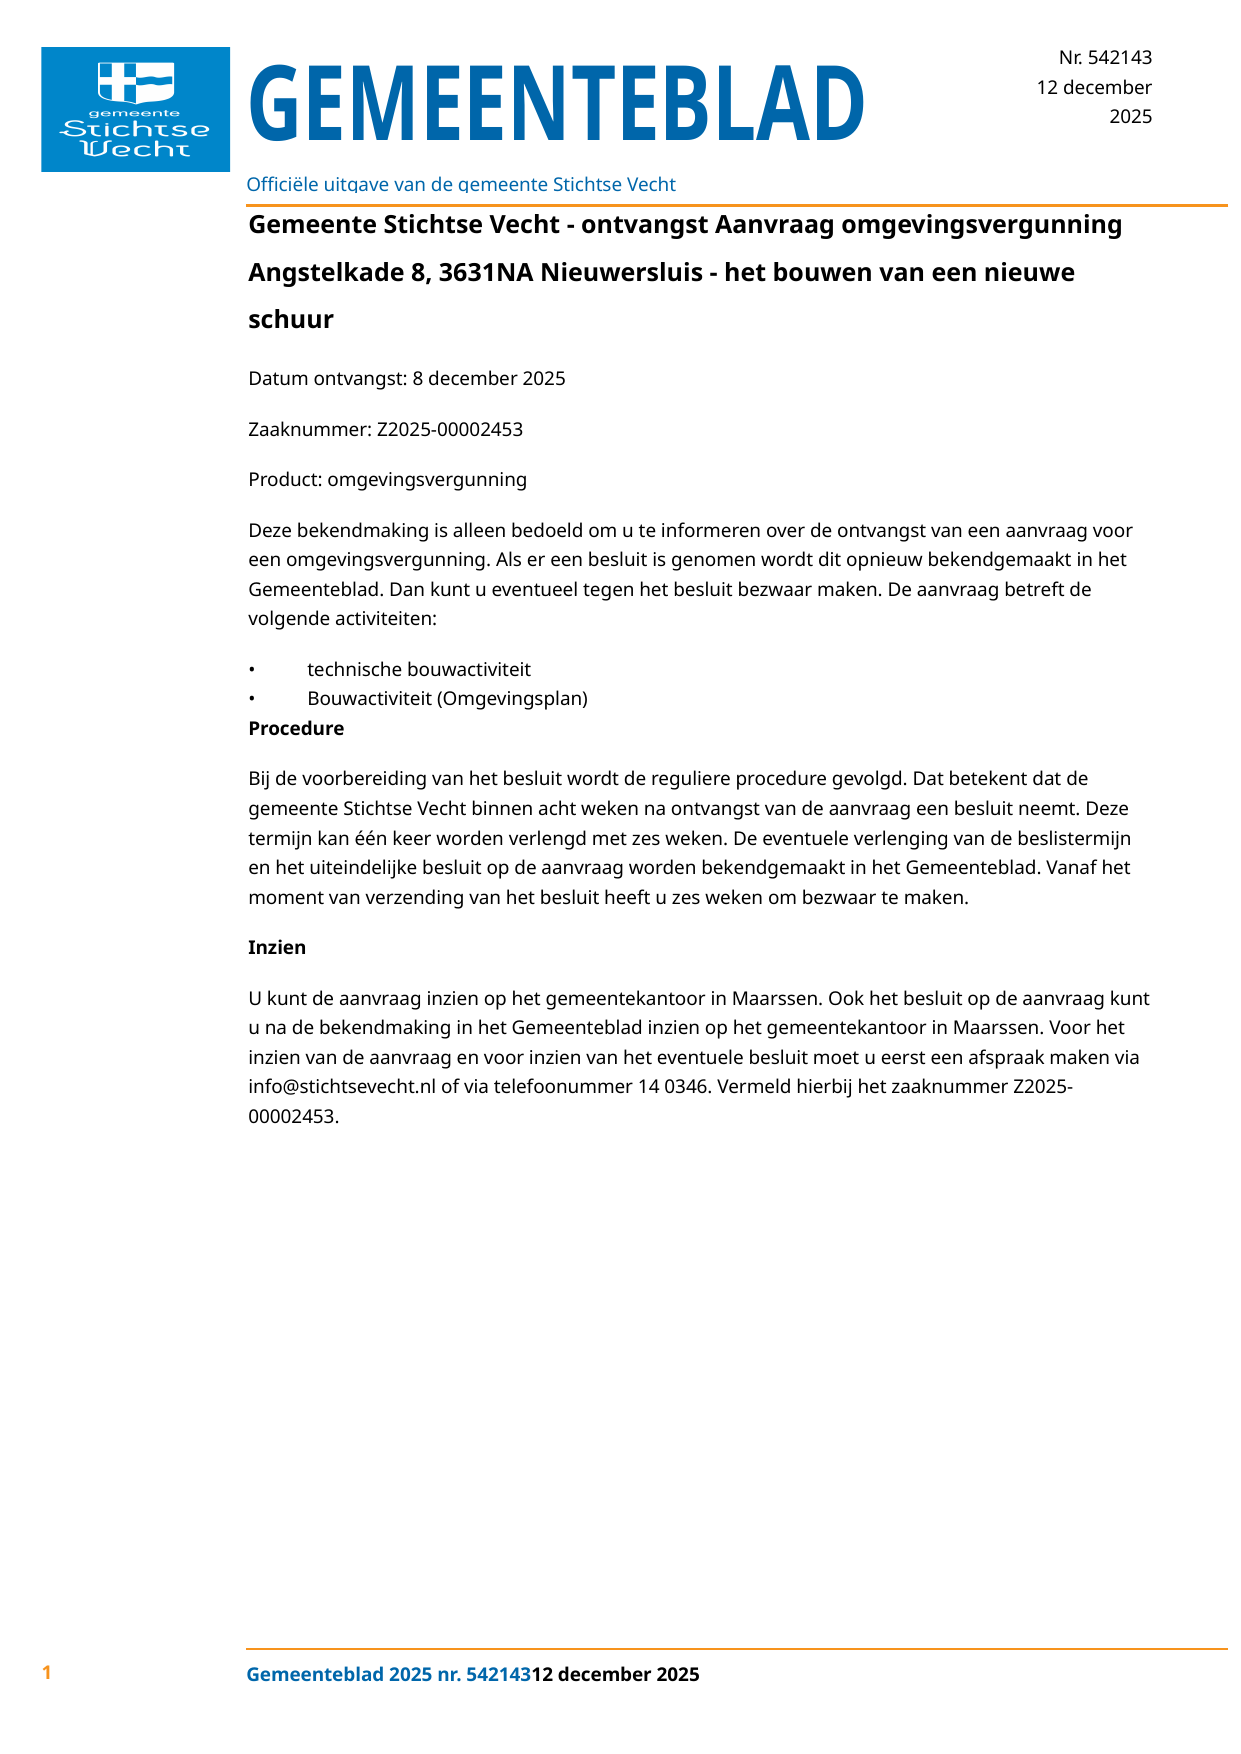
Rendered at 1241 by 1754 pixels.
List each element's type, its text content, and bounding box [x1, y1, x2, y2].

picture [99, 63, 135, 101]
text U kunt de aanvraag inzien op het gemeentekantoor in Maarssen. Ook het besluit op de aanvraag kunt u na de bekendmaking in het Gemeenteblad inzien op het gemeentekantoor in Maarssen. Voor het inzien van de aanvraag en voor inzien van het eventuele besluit moet u eerst een afspraak maken via info@stichtsevecht.nl of via telefoonummer 14 0346. Vermeld hierbij het zaaknummer Z2025-00002453. [248, 985, 1152, 1129]
text Gemeente Stichtse Vecht - ontvangst Aanvraag omgevingsvergunning Angstelkade 8, 3631NA Nieuwersluis - het bouwen van een nieuwe schuur [248, 207, 1152, 336]
text Deze bekendmaking is alleen bedoeld om u te informeren over de ontvangst van een aanvraag voor een omgevingsvergunning. Als er een besluit is genomen wordt dit opnieuw bekendgemaakt in het Gemeenteblad. Dan kunt u eventueel tegen het besluit bezwaar maken. De aanvraag betreft de volgende activiteiten: [248, 517, 1152, 631]
text Procedure [248, 715, 1152, 741]
text Zaaknummer: Z2025-00002453 [248, 416, 1152, 442]
text Inzien [248, 934, 1152, 960]
text Product: omgevingsvergunning [248, 466, 1152, 492]
picture [137, 63, 174, 103]
text Bij de voorbereiding van het besluit wordt de reguliere procedure gevolgd. Dat betekent dat de gemeente Stichtse Vecht binnen acht weken na ontvangst van de aanvraag een besluit neemt. Deze termijn kan één keer worden verlengd met zes weken. De eventuele verlenging van de beslistermijn en het uiteindelijke besluit op de aanvraag worden bekendgemaakt in het Gemeenteblad. Vanaf het moment van verzending van het besluit heeft u zes weken om bezwaar te maken. [248, 766, 1152, 909]
text Datum ontvangst: 8 december 2025 [248, 366, 1152, 391]
list technische bouwactiviteit [248, 656, 1152, 682]
list Bouwactiviteit (Omgevingsplan) [248, 686, 1152, 711]
